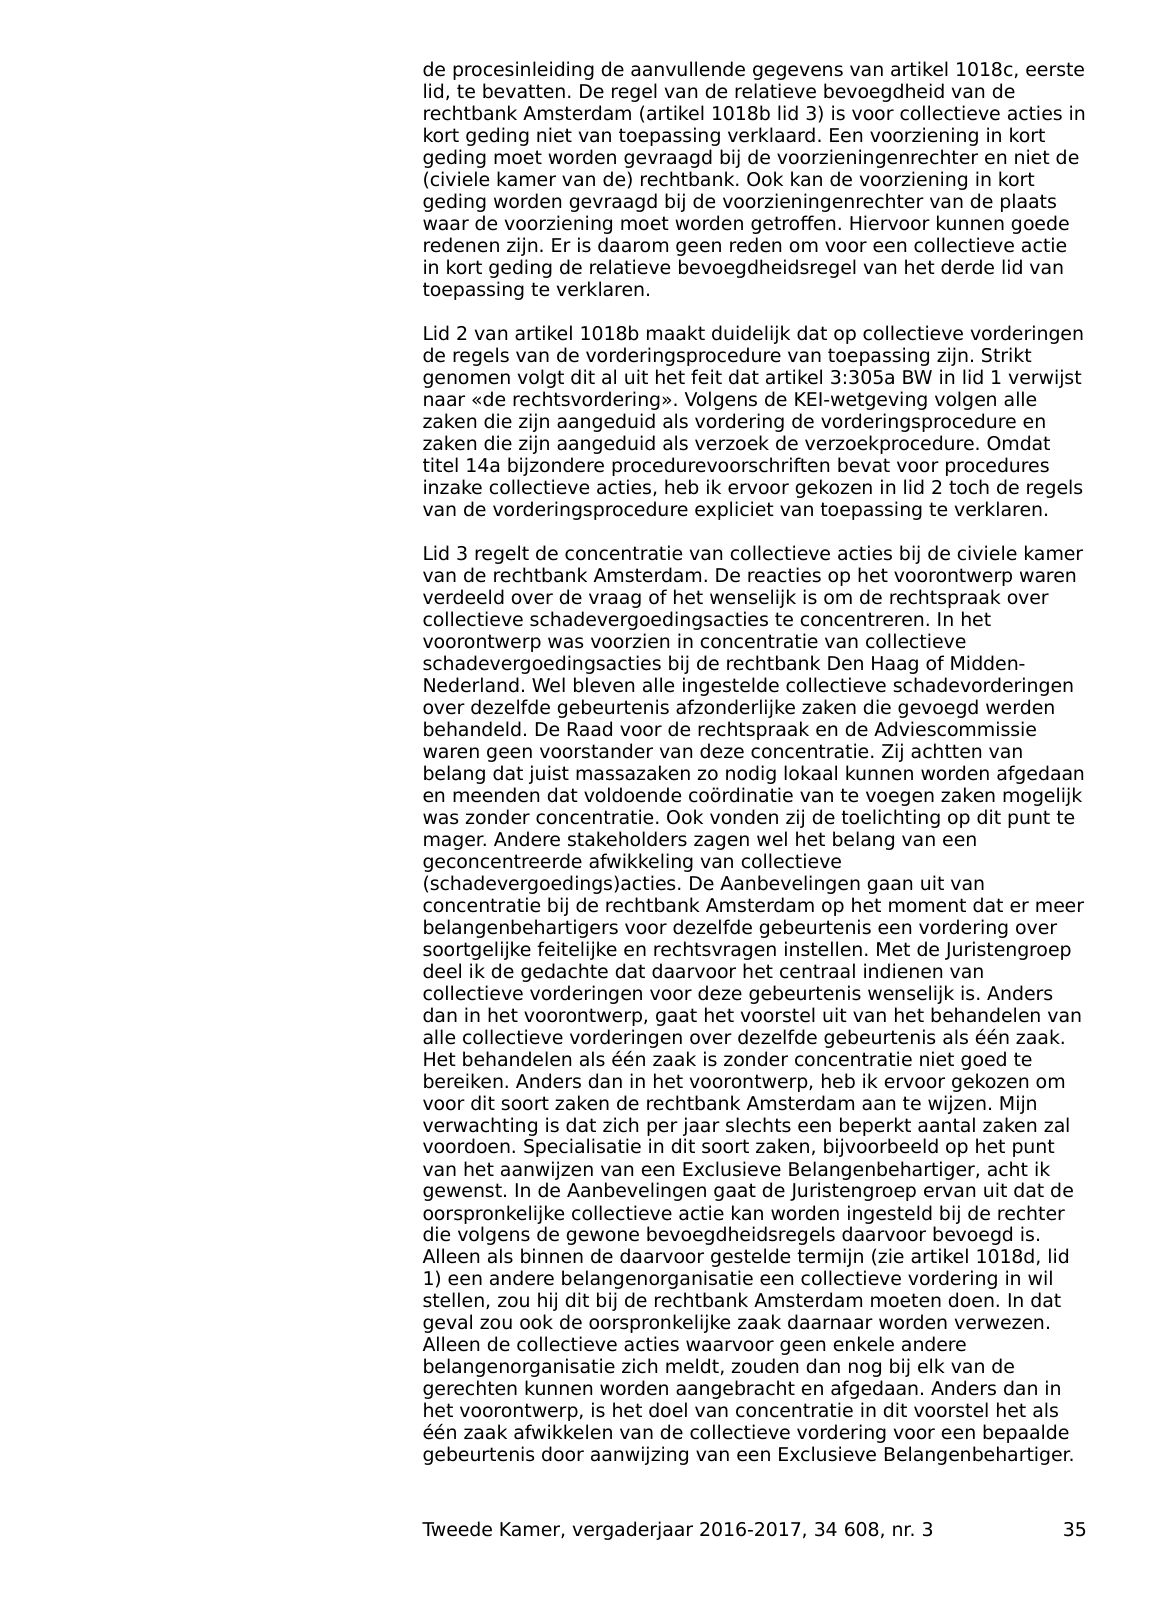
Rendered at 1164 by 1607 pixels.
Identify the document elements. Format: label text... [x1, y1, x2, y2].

text Lid 2 van artikel 1018b maakt duidelijk dat op collectieve vorderingen de regels van de vorderingsprocedure van toepassing zijn. Strikt genomen volgt dit al uit het feit dat artikel 3:305a BW in lid 1 verwijst naar «de rechtsvordering». Volgens de KEI-wetgeving volgen alle zaken die zijn aangeduid als vordering de vorderingsprocedure en zaken die zijn aangeduid als verzoek de verzoekprocedure. Omdat titel 14a bijzondere procedurevoorschriften bevat voor procedures inzake collectieve acties, heb ik ervoor gekozen in lid 2 toch de regels van de vorderingsprocedure expliciet van toepassing te verklaren. [422, 323, 1087, 521]
text de procesinleiding de aanvullende gegevens van artikel 1018c, eerste lid, te bevatten. De regel van de relatieve bevoegdheid van de rechtbank Amsterdam (artikel 1018b lid 3) is voor collectieve acties in kort geding niet van toepassing verklaard. Een voorziening in kort geding moet worden gevraagd bij de voorzieningenrechter en niet de (civiele kamer van de) rechtbank. Ook kan de voorziening in kort geding worden gevraagd bij de voorzieningenrechter van de plaats waar de voorziening moet worden getroffen. Hiervoor kunnen goede redenen zijn. Er is daarom geen reden om voor een collectieve actie in kort geding de relatieve bevoegdheidsregel van het derde lid van toepassing te verklaren. [422, 59, 1087, 301]
text Lid 3 regelt de concentratie van collectieve acties bij de civiele kamer van de rechtbank Amsterdam. De reacties op het voorontwerp waren verdeeld over de vraag of het wenselijk is om de rechtspraak over collectieve schadevergoedingsacties te concentreren. In het voorontwerp was voorzien in concentratie van collectieve schadevergoedingsacties bij de rechtbank Den Haag of Midden-Nederland. Wel bleven alle ingestelde collectieve schadevorderingen over dezelfde gebeurtenis afzonderlijke zaken die gevoegd werden behandeld. De Raad voor de rechtspraak en de Adviescommissie waren geen voorstander van deze concentratie. Zij achtten van belang dat juist massazaken zo nodig lokaal kunnen worden afgedaan en meenden dat voldoende coördinatie van te voegen zaken mogelijk was zonder concentratie. Ook vonden zij de toelichting op dit punt te mager. Andere stakeholders zagen wel het belang van een geconcentreerde afwikkeling van collectieve (schadevergoedings)acties. De Aanbevelingen gaan uit van concentratie bij de rechtbank Amsterdam op het moment dat er meer belangenbehartigers voor dezelfde gebeurtenis een vordering over soortgelijke feitelijke en rechtsvragen instellen. Met de Juristengroep deel ik de gedachte dat daarvoor het centraal indienen van collectieve vorderingen voor deze gebeurtenis wenselijk is. Anders dan in het voorontwerp, gaat het voorstel uit van het behandelen van alle collectieve vorderingen over dezelfde gebeurtenis als één zaak. Het behandelen als één zaak is zonder concentratie niet goed te bereiken. Anders dan in het voorontwerp, heb ik ervoor gekozen om voor dit soort zaken de rechtbank Amsterdam aan te wijzen. Mijn verwachting is dat zich per jaar slechts een beperkt aantal zaken zal voordoen. Specialisatie in dit soort zaken, bijvoorbeeld op het punt van het aanwijzen van een Exclusieve Belangenbehartiger, acht ik gewenst. In de Aanbevelingen gaat de Juristengroep ervan uit dat de oorspronkelijke collectieve actie kan worden ingesteld bij de rechter die volgens de gewone bevoegdheidsregels daarvoor bevoegd is. Alleen als binnen de daarvoor gestelde termijn (zie artikel 1018d, lid 1) een andere belangenorganisatie een collectieve vordering in wil stellen, zou hij dit bij de rechtbank Amsterdam moeten doen. In dat geval zou ook de oorspronkelijke zaak daarnaar worden verwezen. Alleen de collectieve acties waarvoor geen enkele andere belangenorganisatie zich meldt, zouden dan nog bij elk van de gerechten kunnen worden aangebracht en afgedaan. Anders dan in het voorontwerp, is het doel van concentratie in dit voorstel het als één zaak afwikkelen van de collectieve vordering voor een bepaalde gebeurtenis door aanwijzing van een Exclusieve Belangenbehartiger. [422, 543, 1087, 1466]
